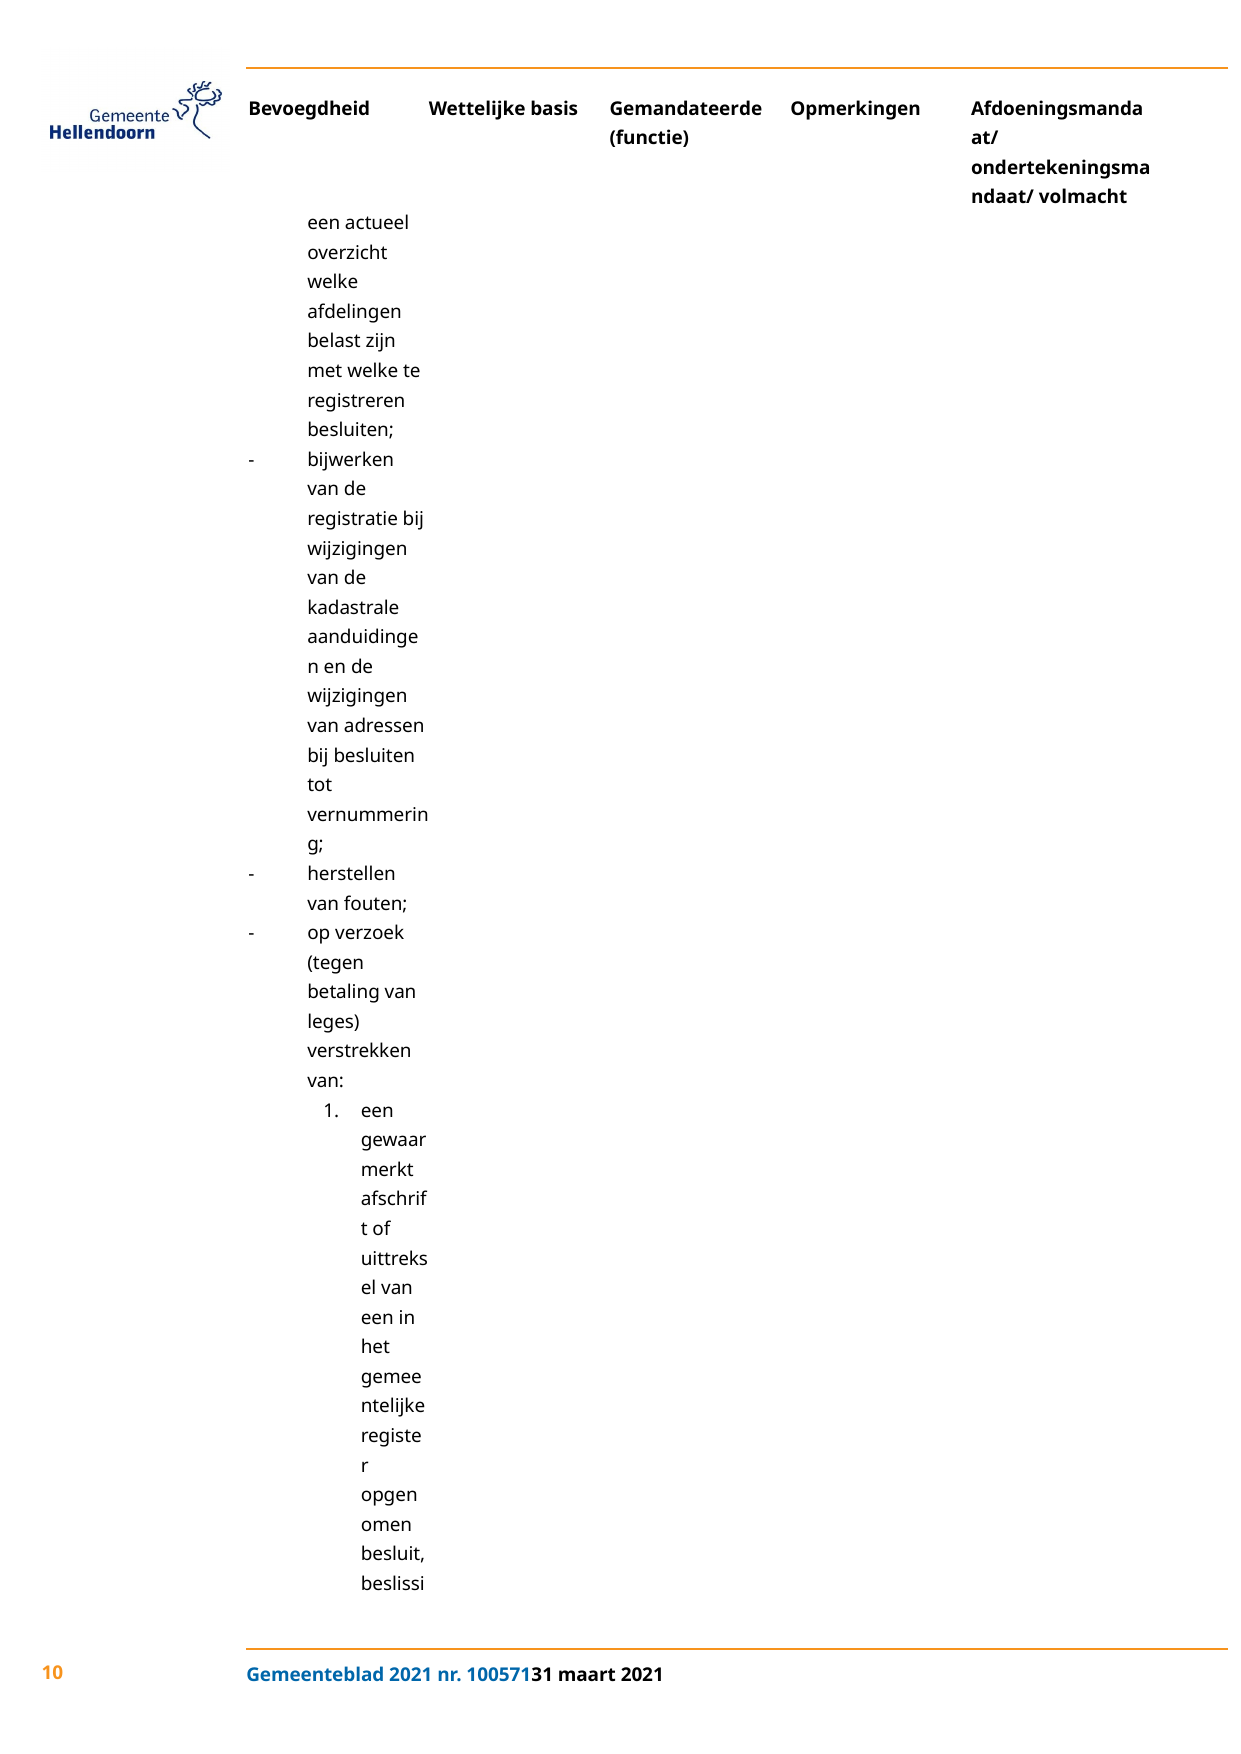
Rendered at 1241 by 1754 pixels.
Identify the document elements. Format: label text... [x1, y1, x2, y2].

table_cell [790, 209, 971, 1596]
table_cell [429, 209, 609, 1596]
table_header Wettelijke basis [429, 95, 609, 209]
picture [41, 47, 231, 172]
table_header Gemandateer­de (functie) [609, 95, 790, 209]
table_header Opmerkingen [790, 95, 971, 209]
table_header Afdoeningsmandaat/ ondertekeningsmandaat/ volmacht [971, 95, 1152, 209]
table_cell [971, 209, 1152, 1596]
table_cell een actueel overzicht welke afdelingen belast zijn met welke te registreren besluiten; bijwerken van de registratie bij wijzigingen van de kadastrale aanduidingen en de wijzigingen van adressen bij besluiten tot vernummering; herstellen van fouten; op verzoek (tegen betaling van leges) verstrekken van: een gewaarmerkt afschrift of uittreksel van een in het gemeentelijke register opgenomen besluit, beslissi [248, 209, 429, 1596]
table_header Bevoegdheid [248, 95, 429, 209]
table_cell [609, 209, 790, 1596]
